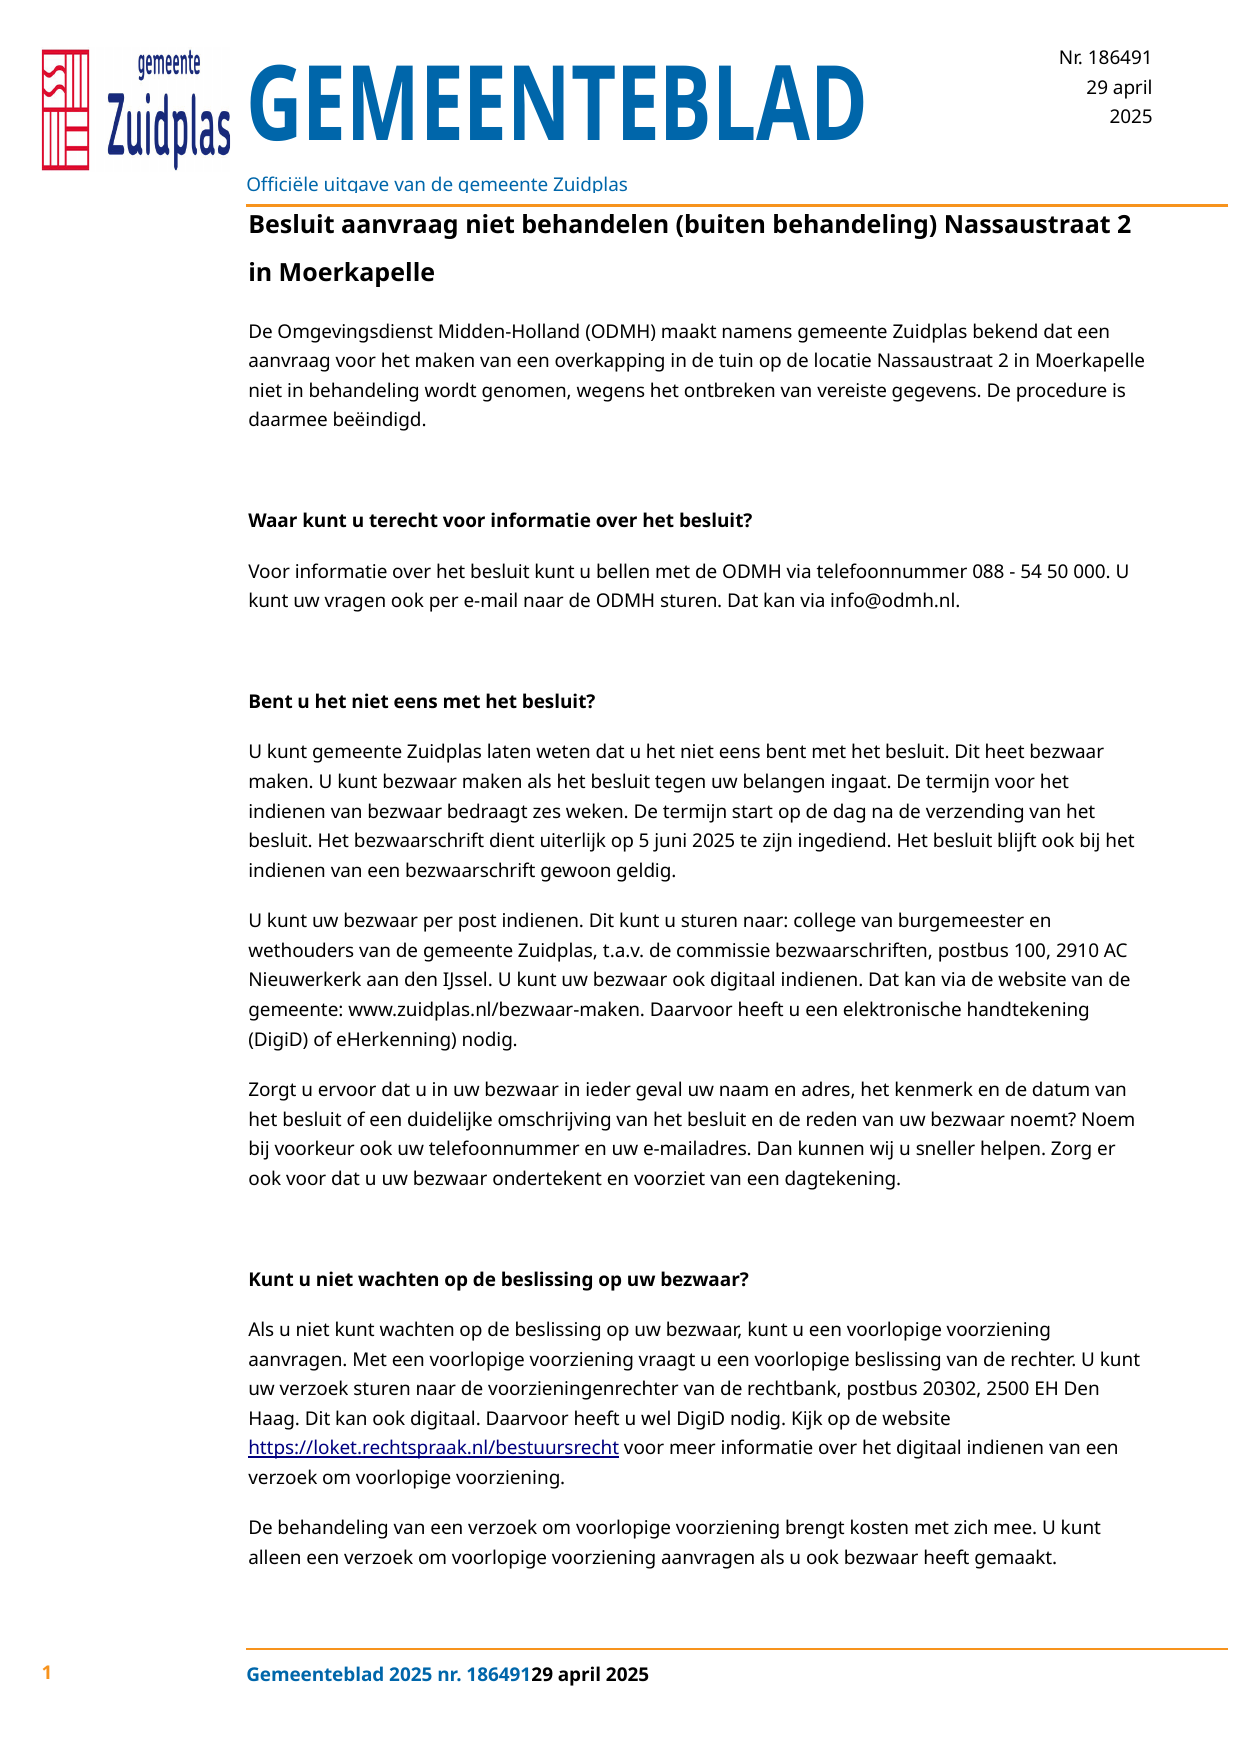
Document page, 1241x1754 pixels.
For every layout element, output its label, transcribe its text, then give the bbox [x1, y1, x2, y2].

text Bent u het niet eens met het besluit? [248, 688, 1152, 714]
text Als u niet kunt wachten op de beslissing op uw bezwaar, kunt u een voorlopige voorziening aanvragen. Met een voorlopige voorziening vraagt u een voorlopige beslissing van de rechter. U kunt uw verzoek sturen naar de voorzieningenrechter van de rechtbank, postbus 20302, 2500 EH Den Haag. Dit kan ook digitaal. Daarvoor heeft u wel DigiD nodig. Kijk op de website https://loket.rechtspraak.nl/bestuursrecht voor meer informatie over het digitaal indienen van een verzoek om voorlopige voorziening. [248, 1316, 1152, 1490]
text Voor informatie over het besluit kunt u bellen met de ODMH via telefoonnummer 088 - 54 50 000. U kunt uw vragen ook per e-mail naar de ODMH sturen. Dat kan via info@odmh.nl. [248, 558, 1152, 613]
text Zorgt u ervoor dat u in uw bezwaar in ieder geval uw naam en adres, het kenmerk en de datum van het besluit of een duidelijke omschrijving van het besluit en de reden van uw bezwaar noemt? Noem bij voorkeur ook uw telefoonnummer en uw e-mailadres. Dan kunnen wij u sneller helpen. Zorg er ook voor dat u uw bezwaar ondertekent en voorziet van een dagtekening. [248, 1076, 1152, 1191]
text Waar kunt u terecht voor informatie over het besluit? [248, 507, 1152, 533]
text U kunt uw bezwaar per post indienen. Dit kunt u sturen naar: college van burgemeester en wethouders van de gemeente Zuidplas, t.a.v. de commissie bezwaarschriften, postbus 100, 2910 AC Nieuwerkerk aan den IJssel. U kunt uw bezwaar ook digitaal indienen. Dat kan via de website van de gemeente: www.zuidplas.nl/bezwaar-maken. Daarvoor heeft u een elektronische handtekening (DigiD) of eHerkenning) nodig. [248, 907, 1152, 1052]
text Kunt u niet wachten op de beslissing op uw bezwaar? [248, 1266, 1152, 1292]
text Besluit aanvraag niet behandelen (buiten behandeling) Nassaustraat 2 in Moerkapelle [248, 207, 1152, 288]
picture [41, 47, 231, 172]
text U kunt gemeente Zuidplas laten weten dat u het niet eens bent met het besluit. Dit heet bezwaar maken. U kunt bezwaar maken als het besluit tegen uw belangen ingaat. De termijn voor het indienen van bezwaar bedraagt zes weken. De termijn start op de dag na de verzending van het besluit. Het bezwaarschrift dient uiterlijk op 5 juni 2025 te zijn ingediend. Het besluit blijft ook bij het indienen van een bezwaarschrift gewoon geldig. [248, 739, 1152, 883]
text De behandeling van een verzoek om voorlopige voorziening brengt kosten met zich mee. U kunt alleen een verzoek om voorlopige voorziening aanvragen als u ook bezwaar heeft gemaakt. [248, 1514, 1152, 1570]
text De Omgevingsdienst Midden-Holland (ODMH) maakt namens gemeente Zuidplas bekend dat een aanvraag voor het maken van een overkapping in de tuin op de locatie Nassaustraat 2 in Moerkapelle niet in behandeling wordt genomen, wegens het ontbreken van vereiste gegevens. De procedure is daarmee beëindigd. [248, 318, 1152, 432]
